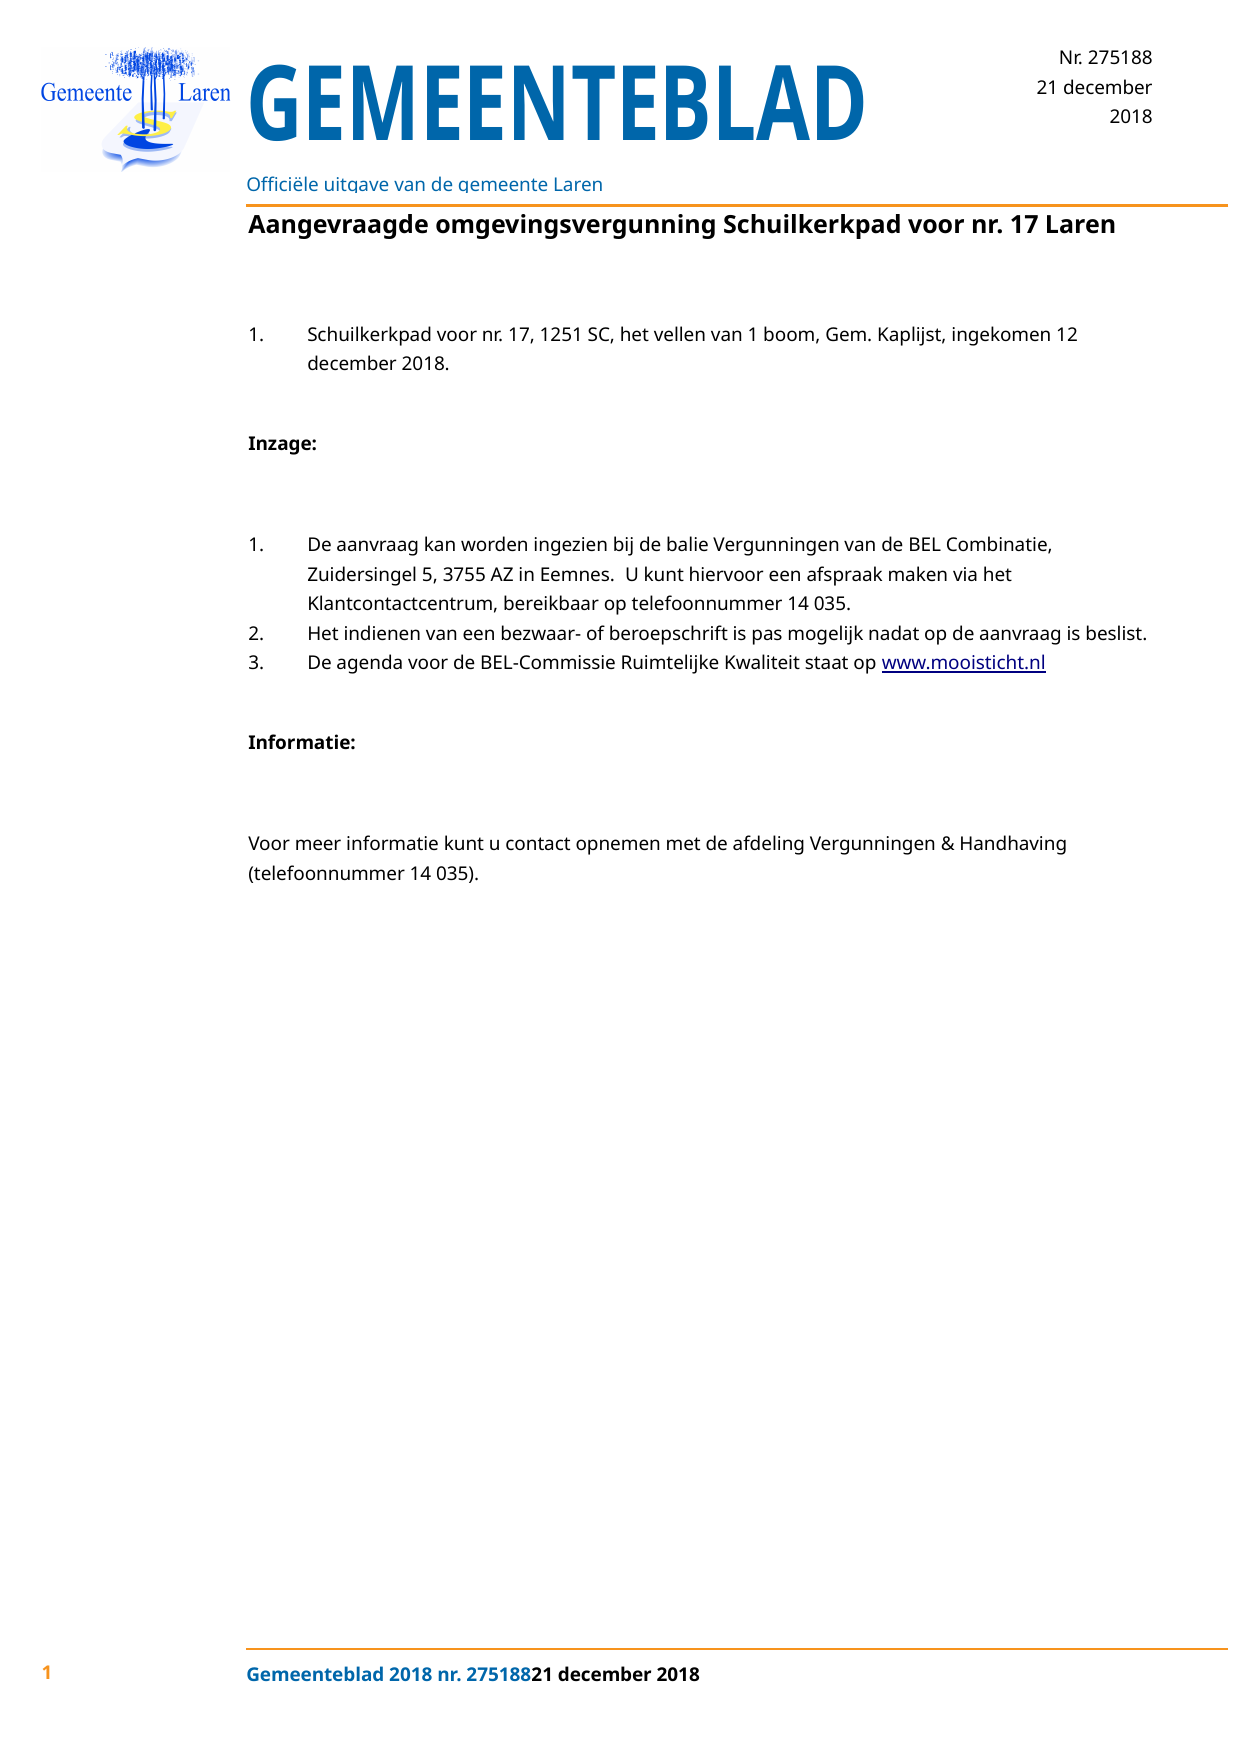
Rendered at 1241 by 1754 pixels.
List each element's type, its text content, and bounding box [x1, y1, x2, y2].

picture [41, 47, 231, 172]
text Aangevraagde omgevingsvergunning Schuilkerkpad voor nr. 17 Laren [248, 207, 1152, 241]
list De agenda voor de BEL-Commissie Ruimtelijke Kwaliteit staat op www.mooisticht.nl [248, 649, 1152, 675]
text Informatie: [248, 729, 1152, 755]
list De aanvraag kan worden ingezien bij de balie Vergunningen van de BEL Combinatie, Zuidersingel 5, 3755 AZ in Eemnes. U kunt hiervoor een afspraak maken via het Klantcontactcentrum, bereikbaar op telefoonnummer 14 035. [248, 531, 1152, 616]
list Schuilkerkpad voor nr. 17, 1251 SC, het vellen van 1 boom, Gem. Kaplijst, ingekomen 12 december 2018. [248, 321, 1152, 376]
list Het indienen van een bezwaar- of beroepschrift is pas mogelijk nadat op de aanvraag is beslist. [248, 620, 1152, 646]
text Voor meer informatie kunt u contact opnemen met de afdeling Vergunningen & Handhaving (telefoonnummer 14 035). [248, 830, 1152, 886]
text Inzage: [248, 430, 1152, 456]
